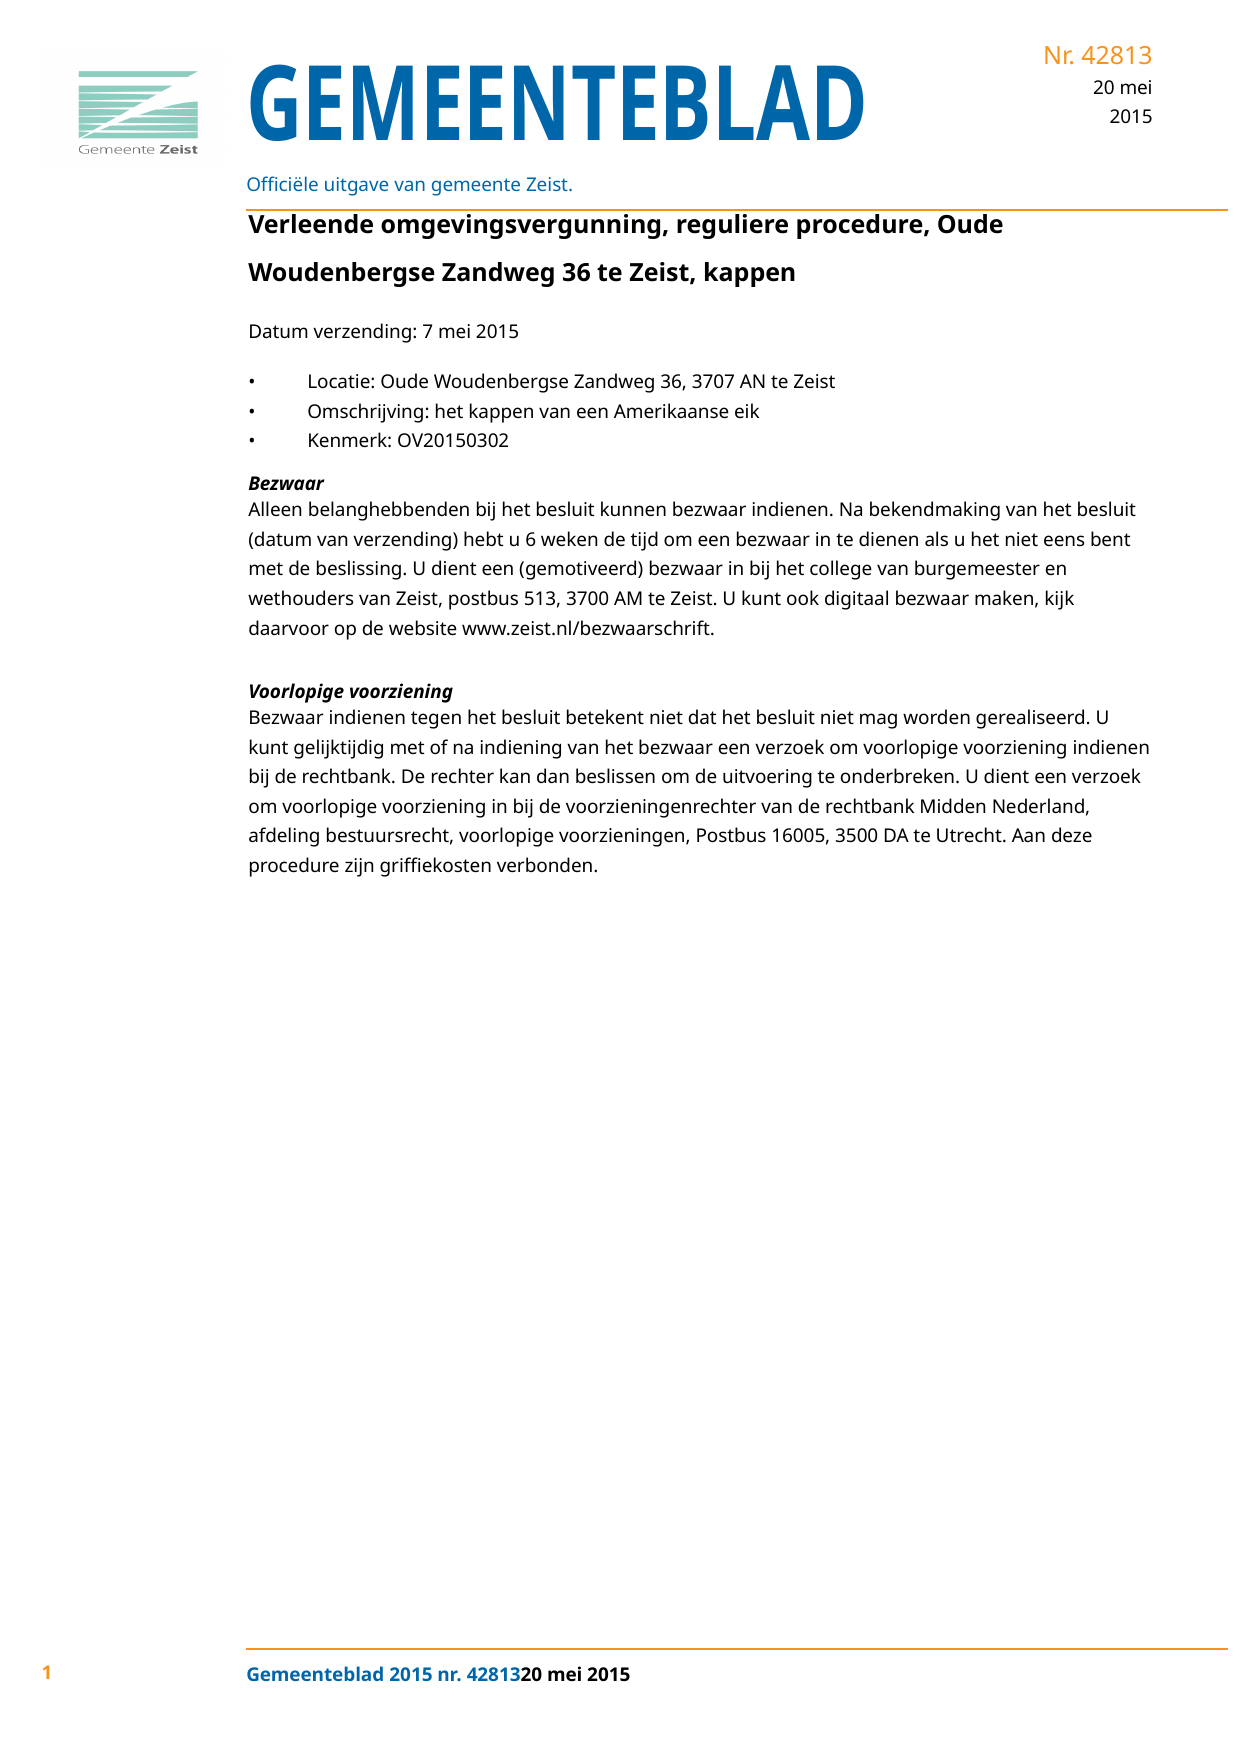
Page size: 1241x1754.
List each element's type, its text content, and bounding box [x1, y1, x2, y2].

text Bezwaar [248, 471, 1152, 496]
list Locatie: Oude Woudenbergse Zandweg 36, 3707 AN te Zeist [248, 368, 1152, 394]
picture [41, 47, 231, 172]
text Datum verzending: 7 mei 2015 [248, 318, 1152, 344]
list Omschrijving: het kappen van een Amerikaanse eik [248, 398, 1152, 424]
text Verleende omgevingsvergunning, reguliere procedure, Oude Woudenbergse Zandweg 36 te Zeist, kappen [248, 211, 1152, 288]
text Alleen belanghebbenden bij het besluit kunnen bezwaar indienen. Na bekendmaking van het besluit (datum van verzending) hebt u 6 weken de tijd om een bezwaar in te dienen als u het niet eens bent met de beslissing. U dient een (gemotiveerd) bezwaar in bij het college van burgemeester en wethouders van Zeist, postbus 513, 3700 AM te Zeist. U kunt ook digitaal bezwaar maken, kijk daarvoor op de website www.zeist.nl/bezwaarschrift. [248, 496, 1152, 640]
text Bezwaar indienen tegen het besluit betekent niet dat het besluit niet mag worden gerealiseerd. U kunt gelijktijdig met of na indiening van het bezwaar een verzoek om voorlopige voorziening indienen bij de rechtbank. De rechter kan dan beslissen om de uitvoering te onderbreken. U dient een verzoek om voorlopige voorziening in bij de voorzieningenrechter van de rechtbank Midden Nederland, afdeling bestuursrecht, voorlopige voorzieningen, Postbus 16005, 3500 DA te Utrecht. Aan deze procedure zijn griffiekosten verbonden. [248, 704, 1152, 878]
list Kenmerk: OV20150302 [248, 427, 1152, 453]
text Voorlopige voorziening [248, 679, 1152, 704]
